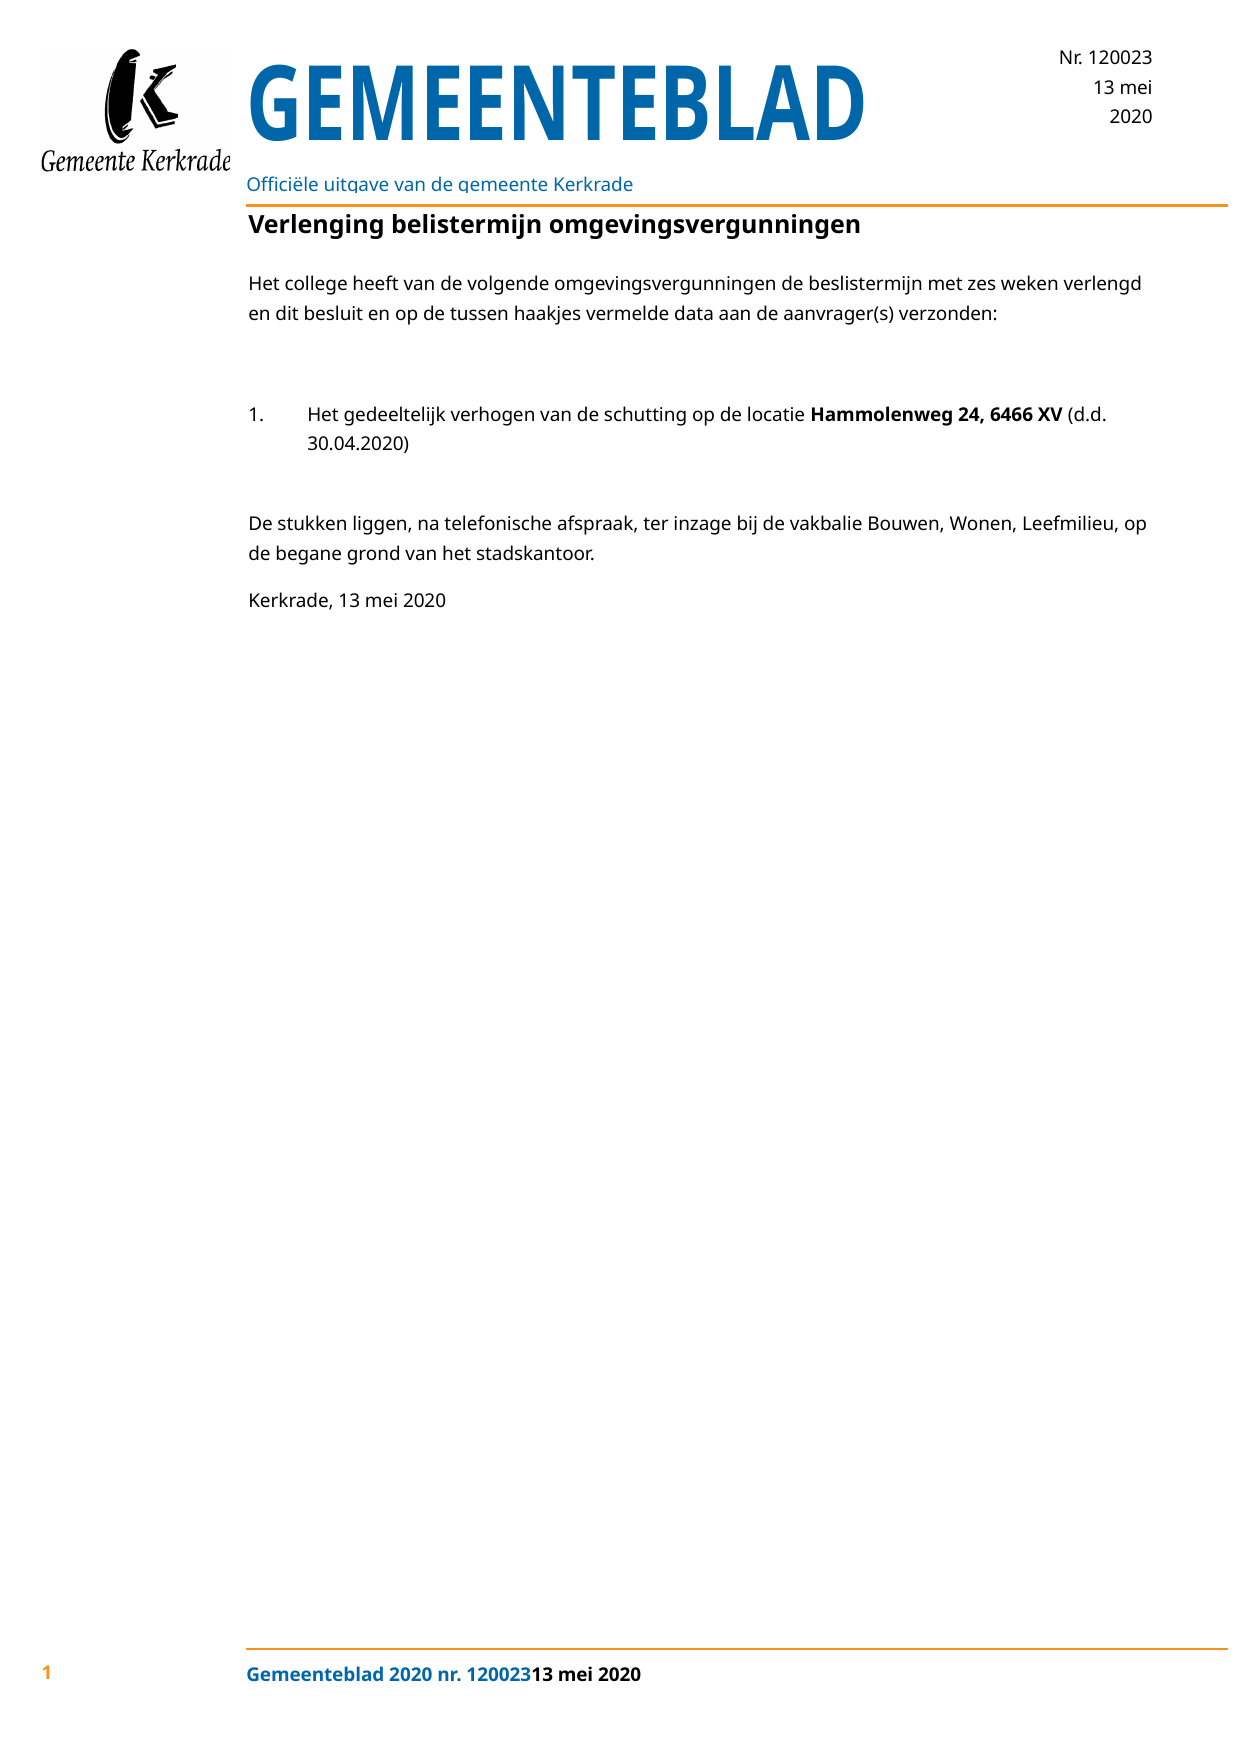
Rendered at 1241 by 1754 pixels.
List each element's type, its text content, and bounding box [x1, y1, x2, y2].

picture [41, 47, 231, 172]
list Het gedeeltelijk verhogen van de schutting op de locatie Hammolenweg 24, 6466 XV (d.d. 30.04.2020) [248, 401, 1152, 456]
text Het college heeft van de volgende omgevingsvergunningen de beslistermijn met zes weken verlengd en dit besluit en op de tussen haakjes vermelde data aan de aanvrager(s) verzonden: [248, 270, 1152, 326]
text Verlenging belistermijn omgevingsvergunningen [248, 207, 1152, 241]
text Kerkrade, 13 mei 2020 [248, 588, 1152, 613]
text De stukken liggen, na telefonische afspraak, ter inzage bij de vakbalie Bouwen, Wonen, Leefmilieu, op de begane grond van het stadskantoor. [248, 510, 1152, 566]
